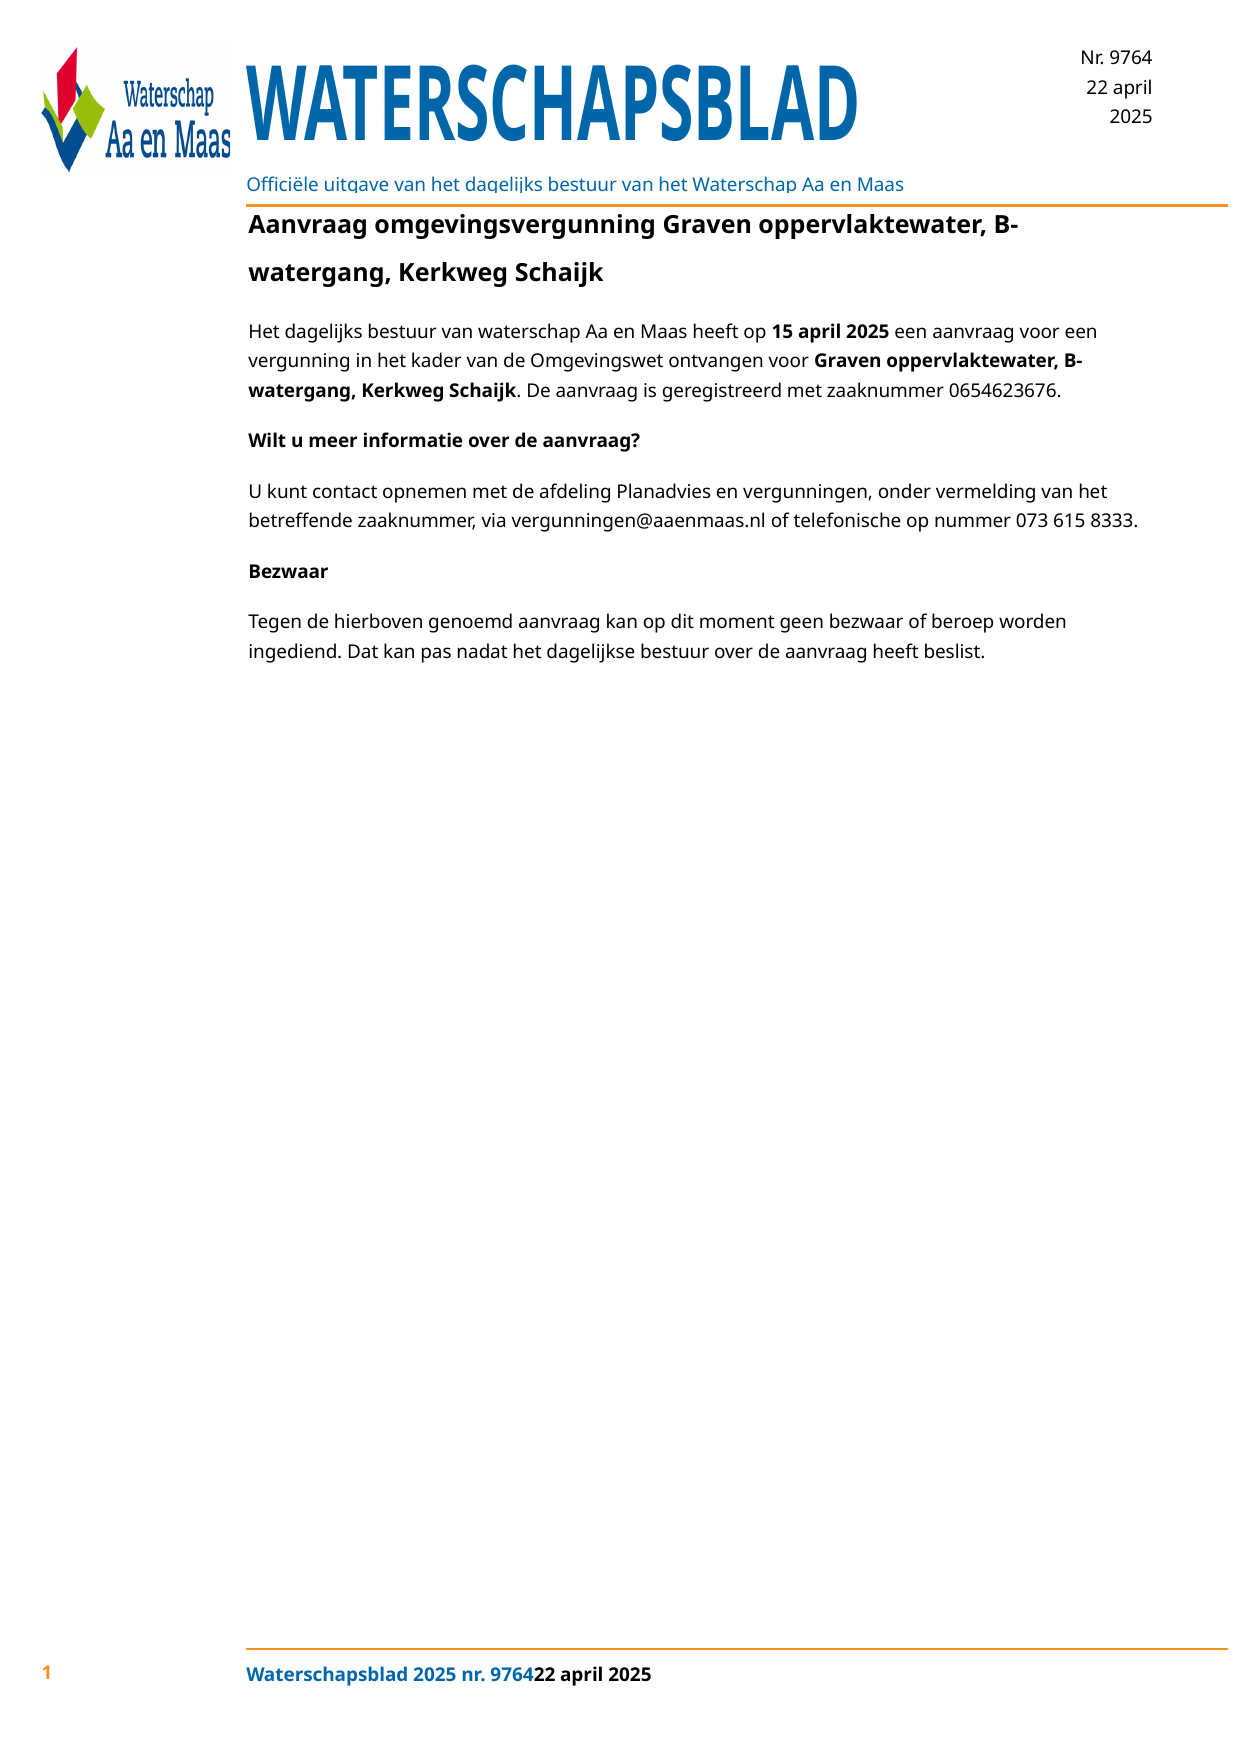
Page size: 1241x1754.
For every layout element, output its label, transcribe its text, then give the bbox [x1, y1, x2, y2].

text Bezwaar [248, 558, 1152, 584]
text Het dagelijks bestuur van waterschap Aa en Maas heeft op 15 april 2025 een aanvraag voor een vergunning in het kader van de Omgevingswet ontvangen voor Graven oppervlaktewater, B-watergang, Kerkweg Schaijk. De aanvraag is geregistreerd met zaaknummer 0654623676. [248, 318, 1152, 403]
text U kunt contact opnemen met de afdeling Planadvies en vergunningen, onder vermelding van het betreffende zaaknummer, via vergunningen@aaenmaas.nl of telefonische op nummer 073 615 8333. [248, 478, 1152, 533]
picture [41, 47, 231, 172]
text Tegen de hierboven genoemd aanvraag kan op dit moment geen bezwaar of beroep worden ingediend. Dat kan pas nadat het dagelijkse bestuur over de aanvraag heeft beslist. [248, 608, 1152, 664]
text Wilt u meer informatie over de aanvraag? [248, 427, 1152, 453]
text Aanvraag omgevingsvergunning Graven oppervlaktewater, B-watergang, Kerkweg Schaijk [248, 207, 1152, 288]
